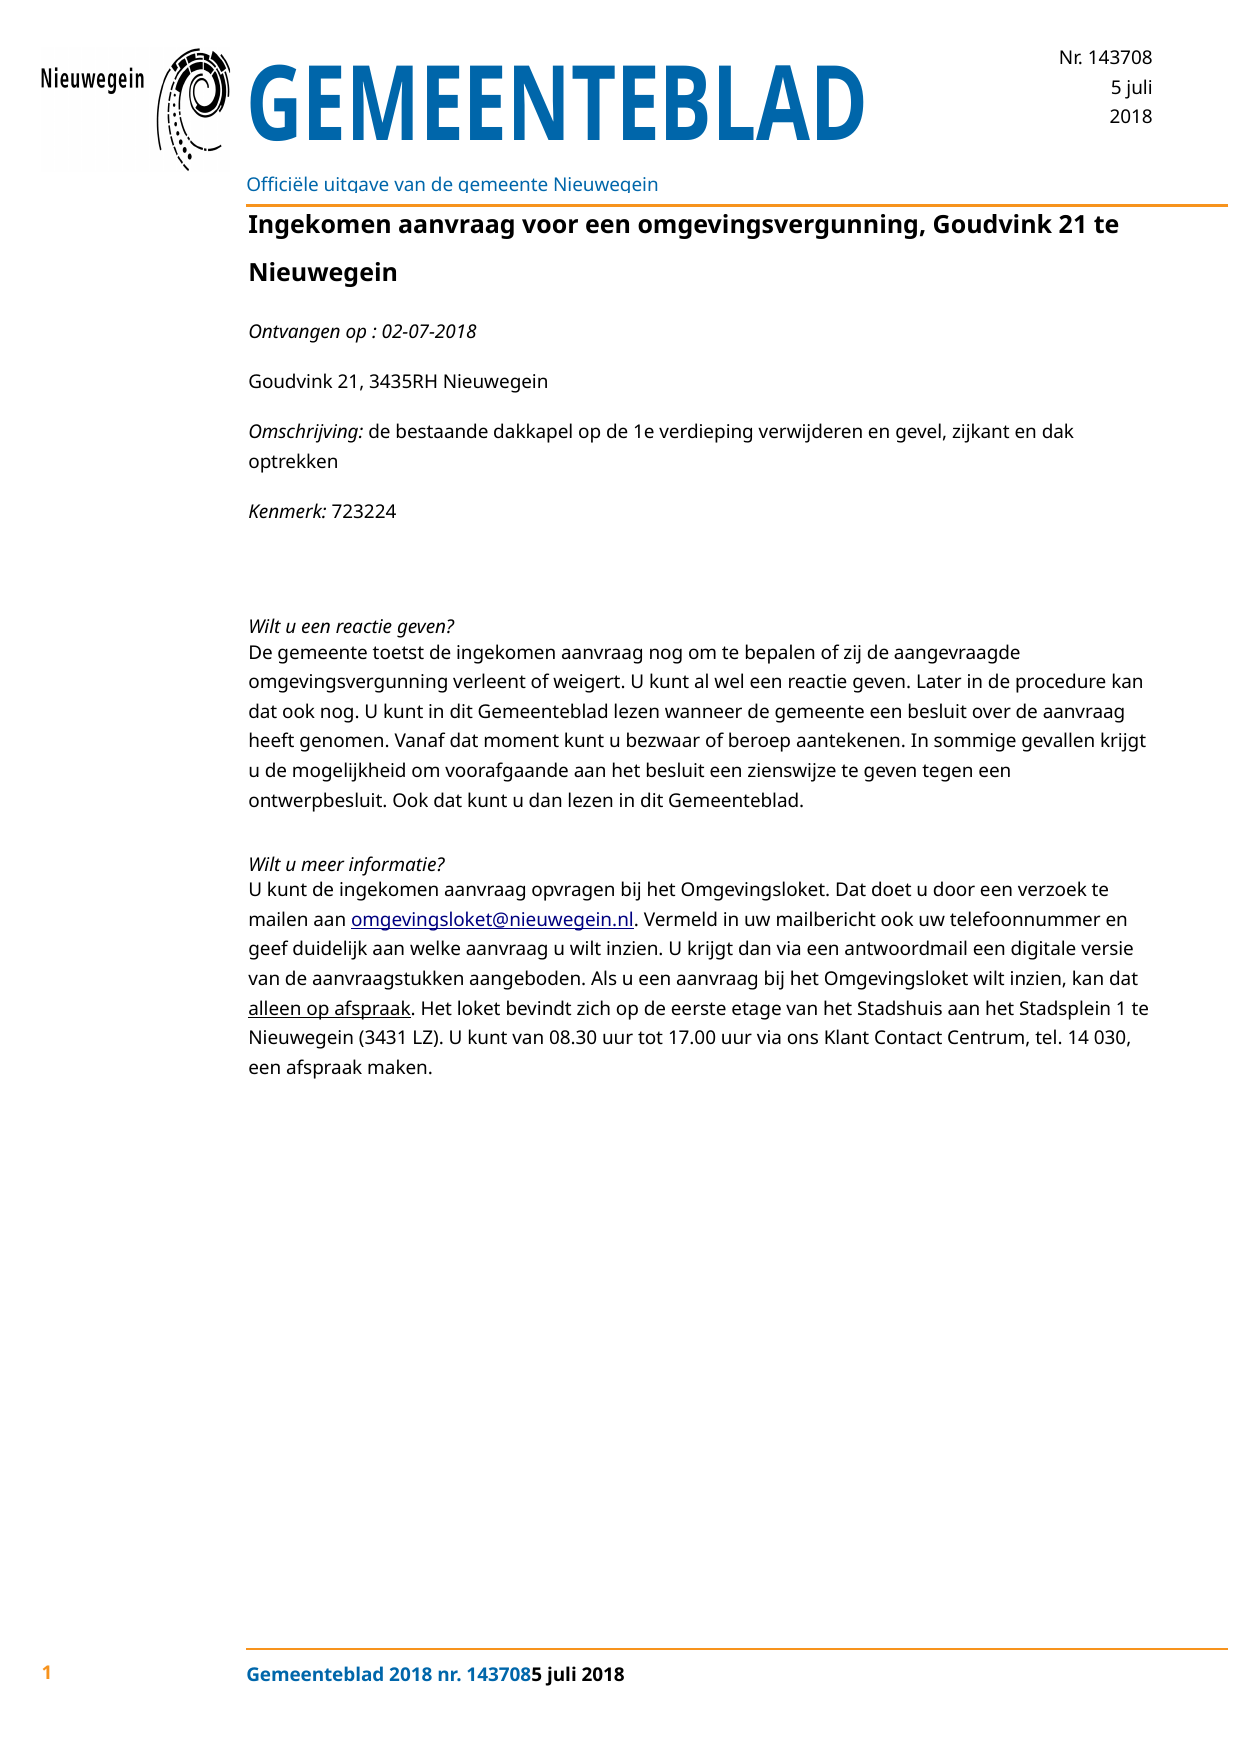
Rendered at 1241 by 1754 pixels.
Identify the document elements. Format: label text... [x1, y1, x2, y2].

text U kunt de ingekomen aanvraag opvragen bij het Omgevingsloket. Dat doet u door een verzoek te mailen aan omgevingsloket@nieuwegein.nl. Vermeld in uw mailbericht ook uw telefoonnummer en geef duidelijk aan welke aanvraag u wilt inzien. U krijgt dan via een antwoordmail een digitale versie van de aanvraagstukken aangeboden. Als u een aanvraag bij het Omgevingsloket wilt inzien, kan dat alleen op afspraak. Het loket bevindt zich op de eerste etage van het Stadshuis aan het Stadsplein 1 te Nieuwegein (3431 LZ). U kunt van 08.30 uur tot 17.00 uur via ons Klant Contact Centrum, tel. 14 030, een afspraak maken. [248, 876, 1152, 1080]
text Ingekomen aanvraag voor een omgevingsvergunning, Goudvink 21 te Nieuwegein [248, 207, 1152, 288]
text De gemeente toetst de ingekomen aanvraag nog om te bepalen of zij de aangevraagde omgevingsvergunning verleent of weigert. U kunt al wel een reactie geven. Later in de procedure kan dat ook nog. U kunt in dit Gemeenteblad lezen wanneer de gemeente een besluit over de aanvraag heeft genomen. Vanaf dat moment kunt u bezwaar of beroep aantekenen. In sommige gevallen krijgt u de mogelijkheid om voorafgaande aan het besluit een zienswijze te geven tegen een ontwerpbesluit. Ook dat kunt u dan lezen in dit Gemeenteblad. [248, 639, 1152, 812]
text Omschrijving: de bestaande dakkapel op de 1e verdieping verwijderen en gevel, zijkant en dak optrekken [248, 419, 1152, 474]
text Ontvangen op : 02-07-2018 [248, 318, 1152, 344]
text Wilt u meer informatie? [248, 851, 1152, 876]
text Wilt u een reactie geven? [248, 613, 1152, 639]
text Kenmerk: 723224 [248, 499, 1152, 524]
picture [41, 47, 231, 172]
text Goudvink 21, 3435RH Nieuwegein [248, 368, 1152, 394]
